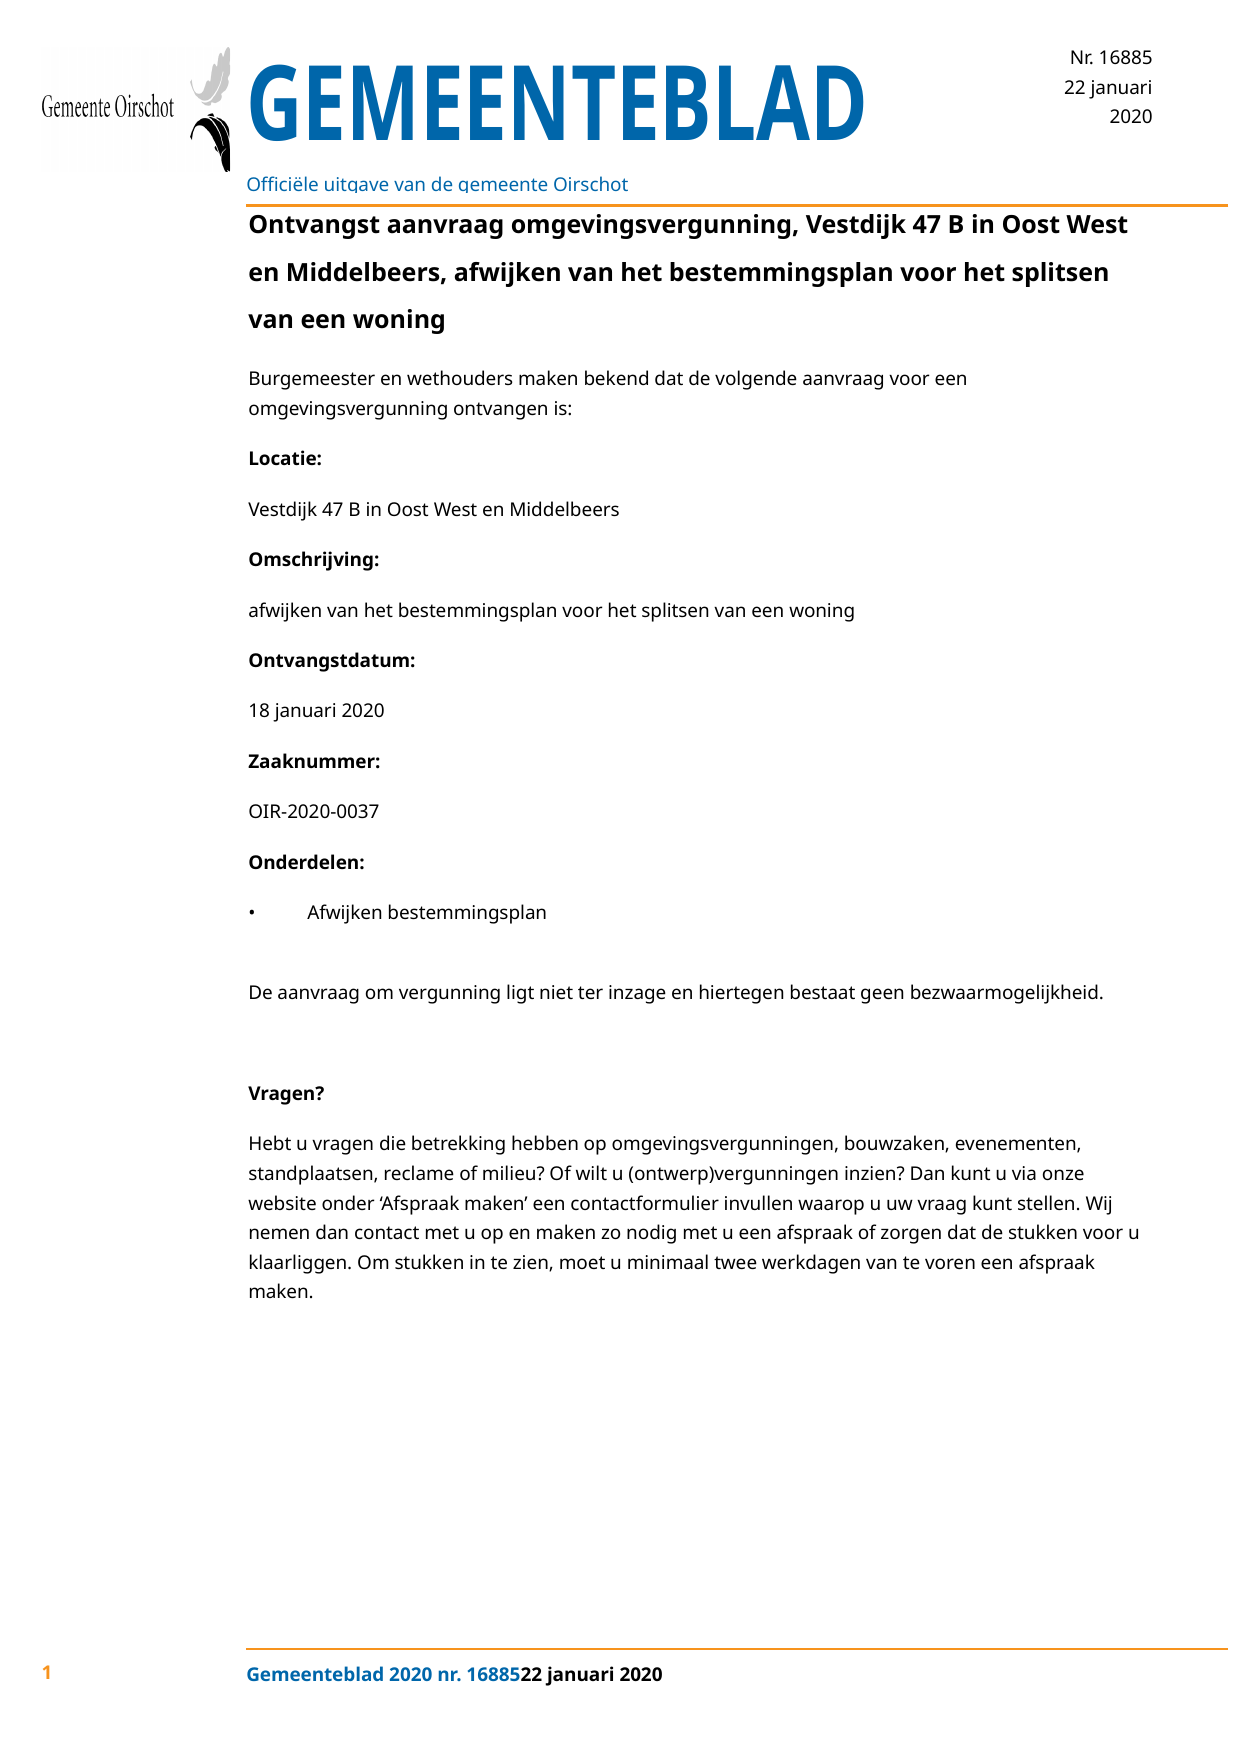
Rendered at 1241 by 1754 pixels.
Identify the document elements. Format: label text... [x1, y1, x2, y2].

text afwijken van het bestemmingsplan voor het splitsen van een woning [248, 597, 1152, 622]
text Omschrijving: [248, 546, 1152, 572]
text Hebt u vragen die betrekking hebben op omgevingsvergunningen, bouwzaken, evenementen, standplaatsen, reclame of milieu? Of wilt u (ontwerp)vergunningen inzien? Dan kunt u via onze website onder ‘Afspraak maken’ een contactformulier invullen waarop u uw vraag kunt stellen. Wij nemen dan contact met u op en maken zo nodig met u een afspraak of zorgen dat de stukken voor u klaarliggen. Om stukken in te zien, moet u minimaal twee werkdagen van te voren een afspraak maken. [248, 1131, 1152, 1304]
list Afwijken bestemmingsplan [248, 899, 1152, 925]
text Vragen? [248, 1080, 1152, 1106]
text De aanvraag om vergunning ligt niet ter inzage en hiertegen bestaat geen bezwaarmogelijkheid. [248, 979, 1152, 1005]
text Onderdelen: [248, 849, 1152, 874]
text Burgemeester en wethouders maken bekend dat de volgende aanvraag voor een omgevingsvergunning ontvangen is: [248, 366, 1152, 421]
text Locatie: [248, 446, 1152, 471]
picture [41, 47, 231, 172]
text Zaaknummer: [248, 748, 1152, 774]
text Ontvangst aanvraag omgevingsvergunning, Vestdijk 47 B in Oost West en Middelbeers, afwijken van het bestemmingsplan voor het splitsen van een woning [248, 207, 1152, 336]
text Vestdijk 47 B in Oost West en Middelbeers [248, 496, 1152, 522]
text 18 januari 2020 [248, 698, 1152, 723]
text Ontvangstdatum: [248, 647, 1152, 673]
text OIR-2020-0037 [248, 798, 1152, 824]
